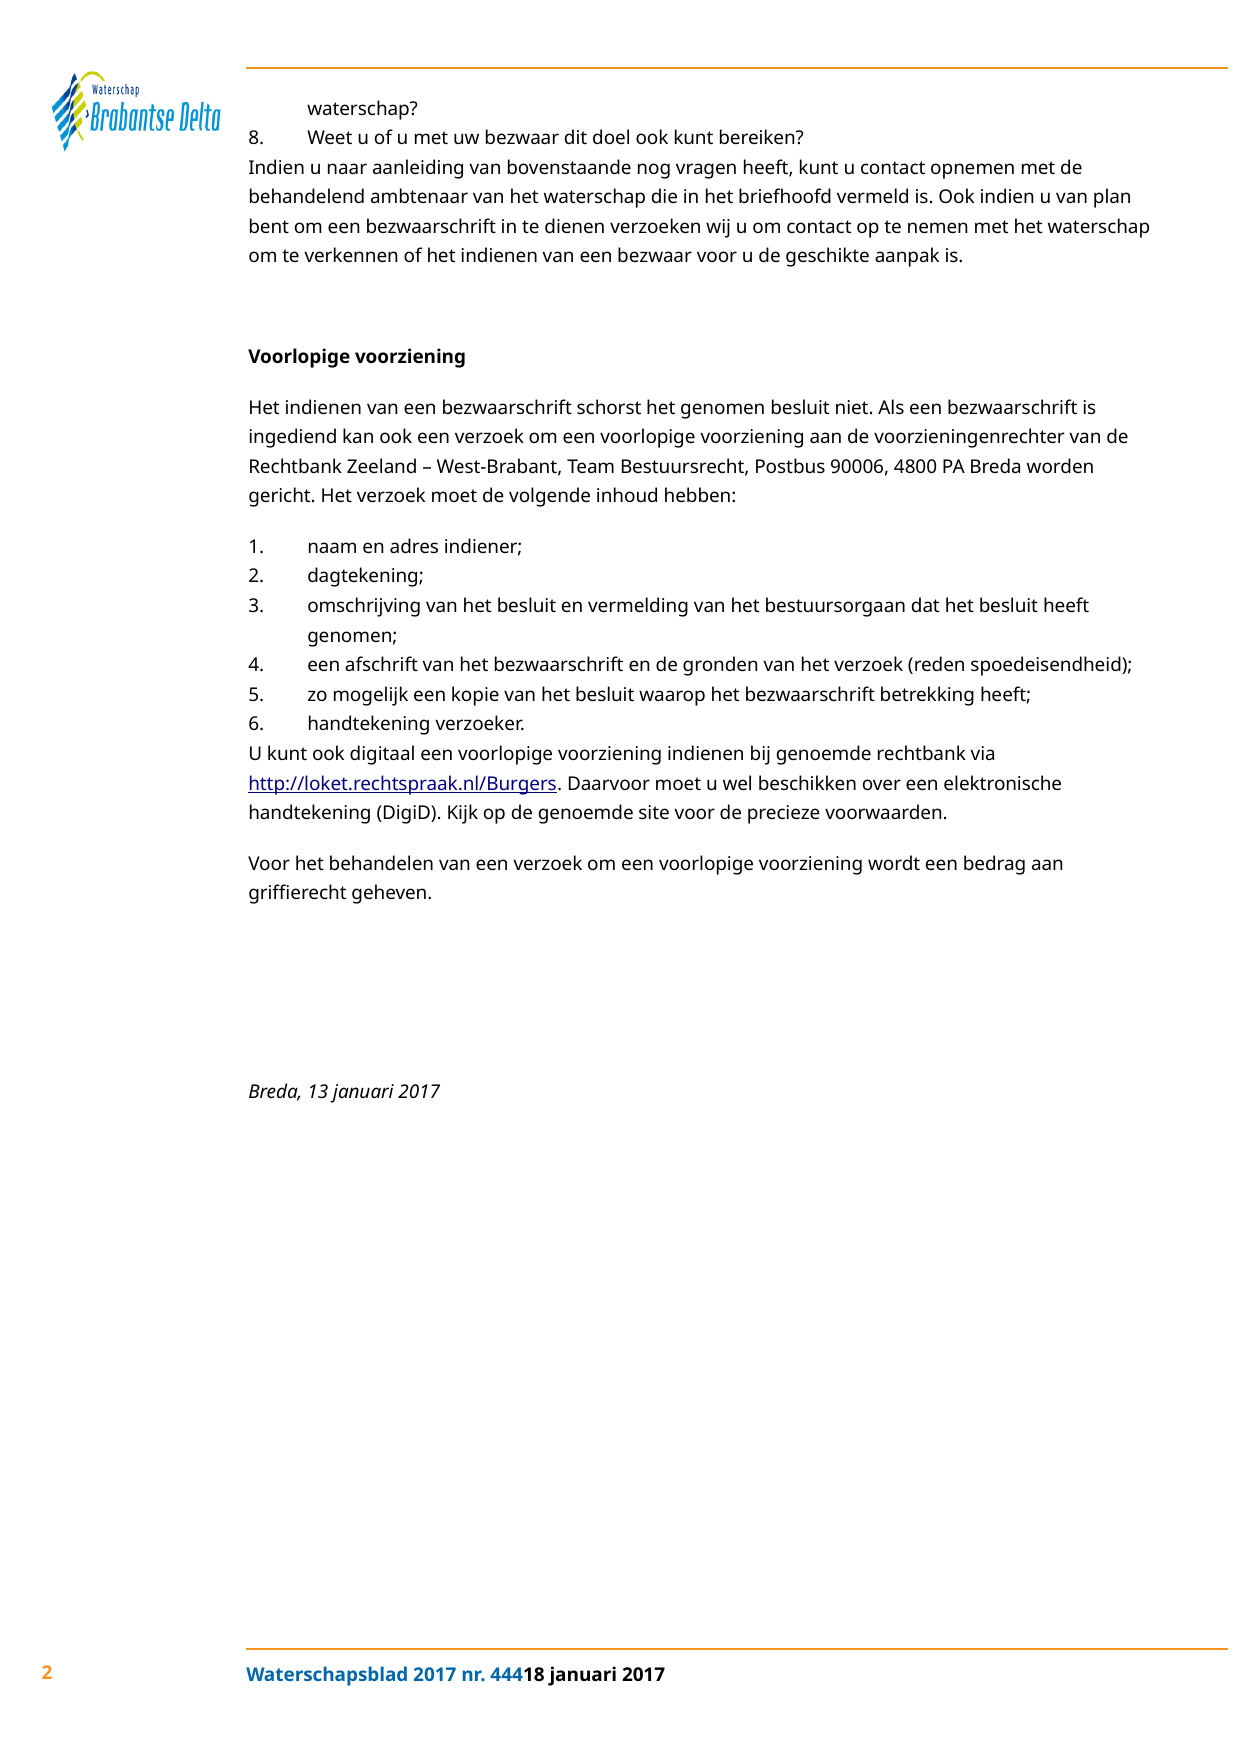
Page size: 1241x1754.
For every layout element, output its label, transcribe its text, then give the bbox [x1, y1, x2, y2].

list Weet u of u met uw bezwaar dit doel ook kunt bereiken? [248, 124, 1152, 150]
list waterschap? [248, 95, 1152, 121]
text Breda, 13 januari 2017 [248, 1078, 1152, 1104]
text U kunt ook digitaal een voorlopige voorziening indienen bij genoemde rechtbank via http://loket.rechtspraak.nl/Burgers. Daarvoor moet u wel beschikken over een elektronische handtekening (DigiD). Kijk op de genoemde site voor de precieze voorwaarden. [248, 740, 1152, 825]
list zo mogelijk een kopie van het besluit waarop het bezwaarschrift betrekking heeft; [248, 681, 1152, 707]
text Voor het behandelen van een verzoek om een voorlopige voorziening wordt een bedrag aan griffierecht geheven. [248, 850, 1152, 905]
picture [41, 47, 231, 172]
text Het indienen van een bezwaarschrift schorst het genomen besluit niet. Als een bezwaarschrift is ingediend kan ook een verzoek om een voorlopige voorziening aan de voorzieningenrechter van de Rechtbank Zeeland – West-Brabant, Team Bestuursrecht, Postbus 90006, 4800 PA Breda worden gericht. Het verzoek moet de volgende inhoud hebben: [248, 394, 1152, 508]
list handtekening verzoeker. [248, 711, 1152, 736]
list een afschrift van het bezwaarschrift en de gronden van het verzoek (reden spoedeisendheid); [248, 651, 1152, 677]
list omschrijving van het besluit en vermelding van het bestuursorgaan dat het besluit heeft genomen; [248, 592, 1152, 648]
text Indien u naar aanleiding van bovenstaande nog vragen heeft, kunt u contact opnemen met de behandelend ambtenaar van het waterschap die in het briefhoofd vermeld is. Ook indien u van plan bent om een bezwaarschrift in te dienen verzoeken wij u om contact op te nemen met het waterschap om te verkennen of het indienen van een bezwaar voor u de geschikte aanpak is. [248, 154, 1152, 268]
list naam en adres indiener; [248, 533, 1152, 559]
text Voorlopige voorziening [248, 343, 1152, 369]
list dagtekening; [248, 563, 1152, 588]
